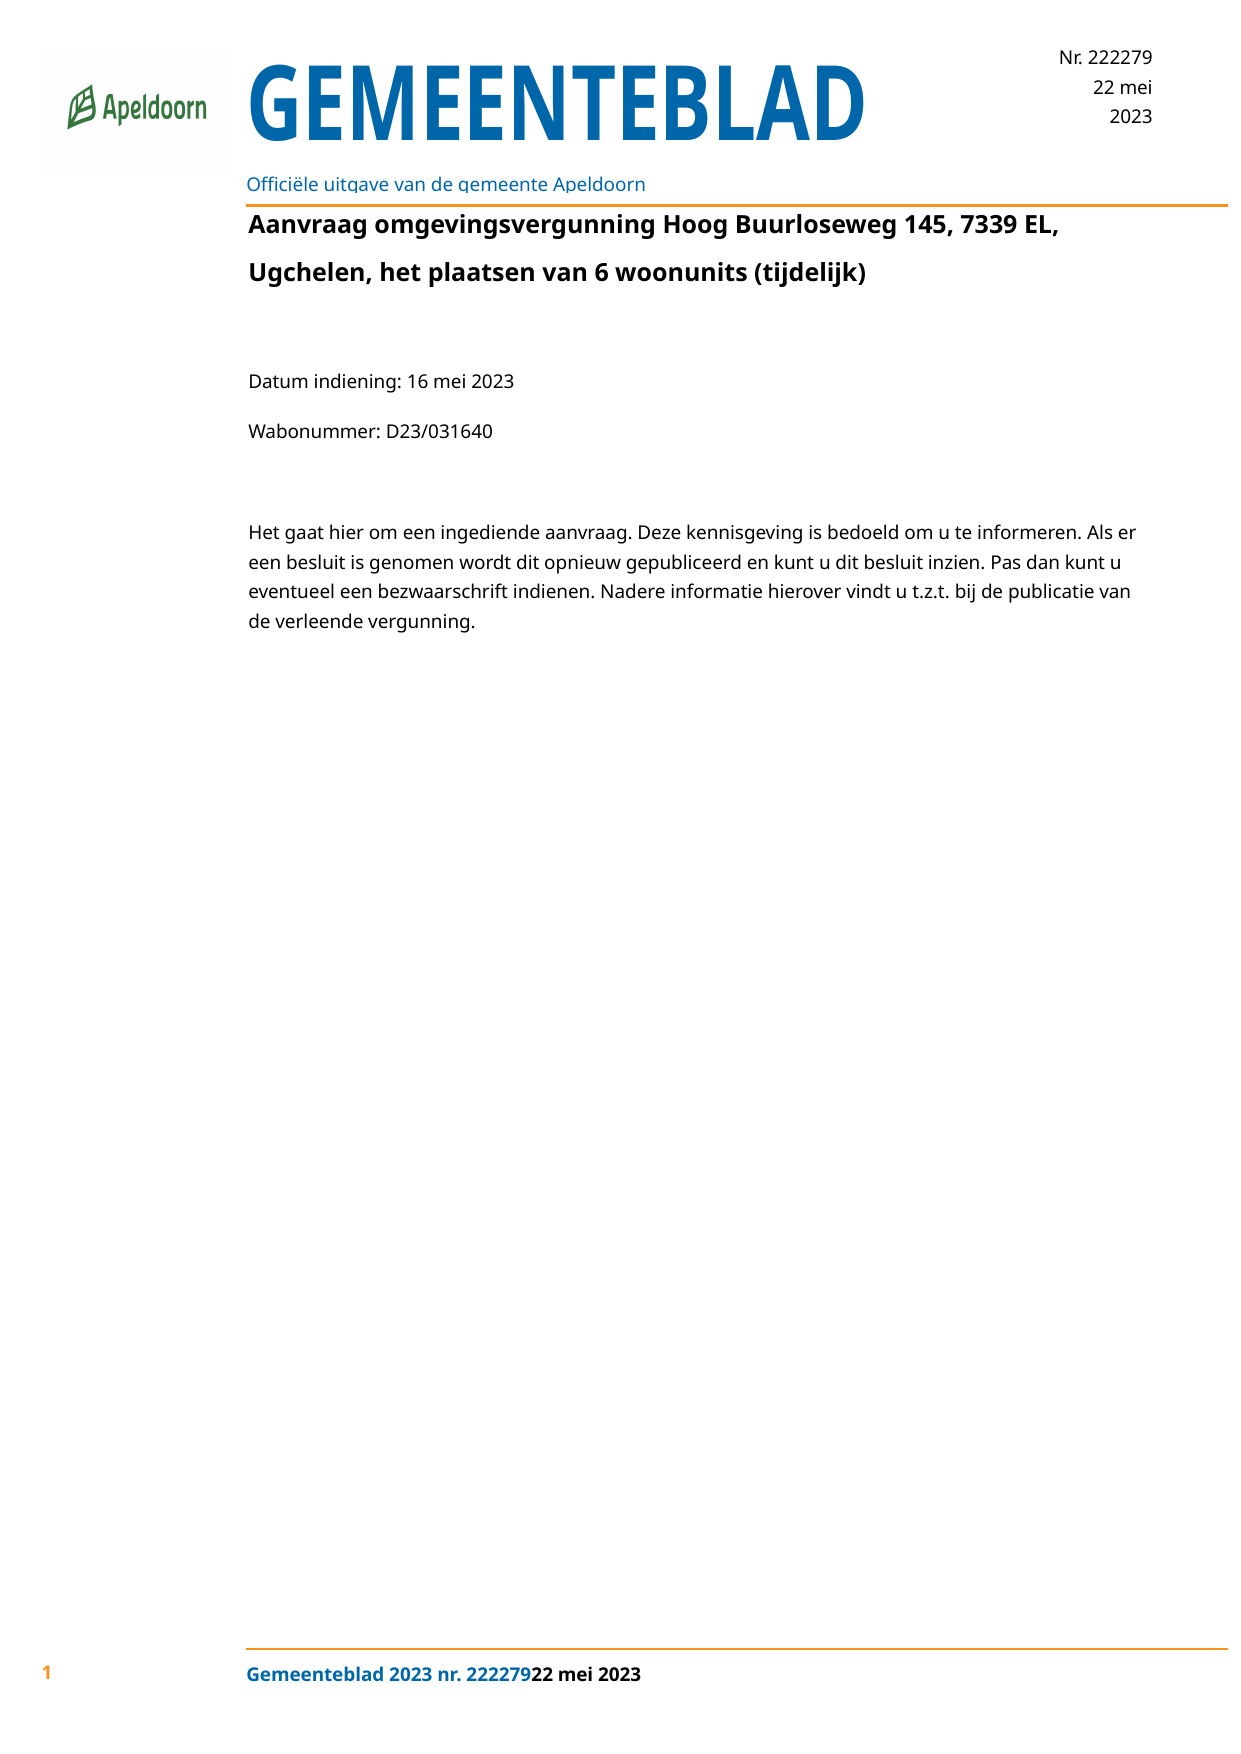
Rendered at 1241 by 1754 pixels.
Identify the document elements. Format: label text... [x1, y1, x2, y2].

text Wabonummer: D23/031640 [248, 419, 1152, 444]
picture [41, 47, 231, 172]
text Datum indiening: 16 mei 2023 [248, 368, 1152, 394]
text Het gaat hier om een ingediende aanvraag. Deze kennisgeving is bedoeld om u te informeren. Als er een besluit is genomen wordt dit opnieuw gepubliceerd en kunt u dit besluit inzien. Pas dan kunt u eventueel een bezwaarschrift indienen. Nadere informatie hierover vindt u t.z.t. bij de publicatie van de verleende vergunning. [248, 519, 1152, 634]
text Aanvraag omgevingsvergunning Hoog Buurloseweg 145, 7339 EL, Ugchelen, het plaatsen van 6 woonunits (tijdelijk) [248, 207, 1152, 288]
